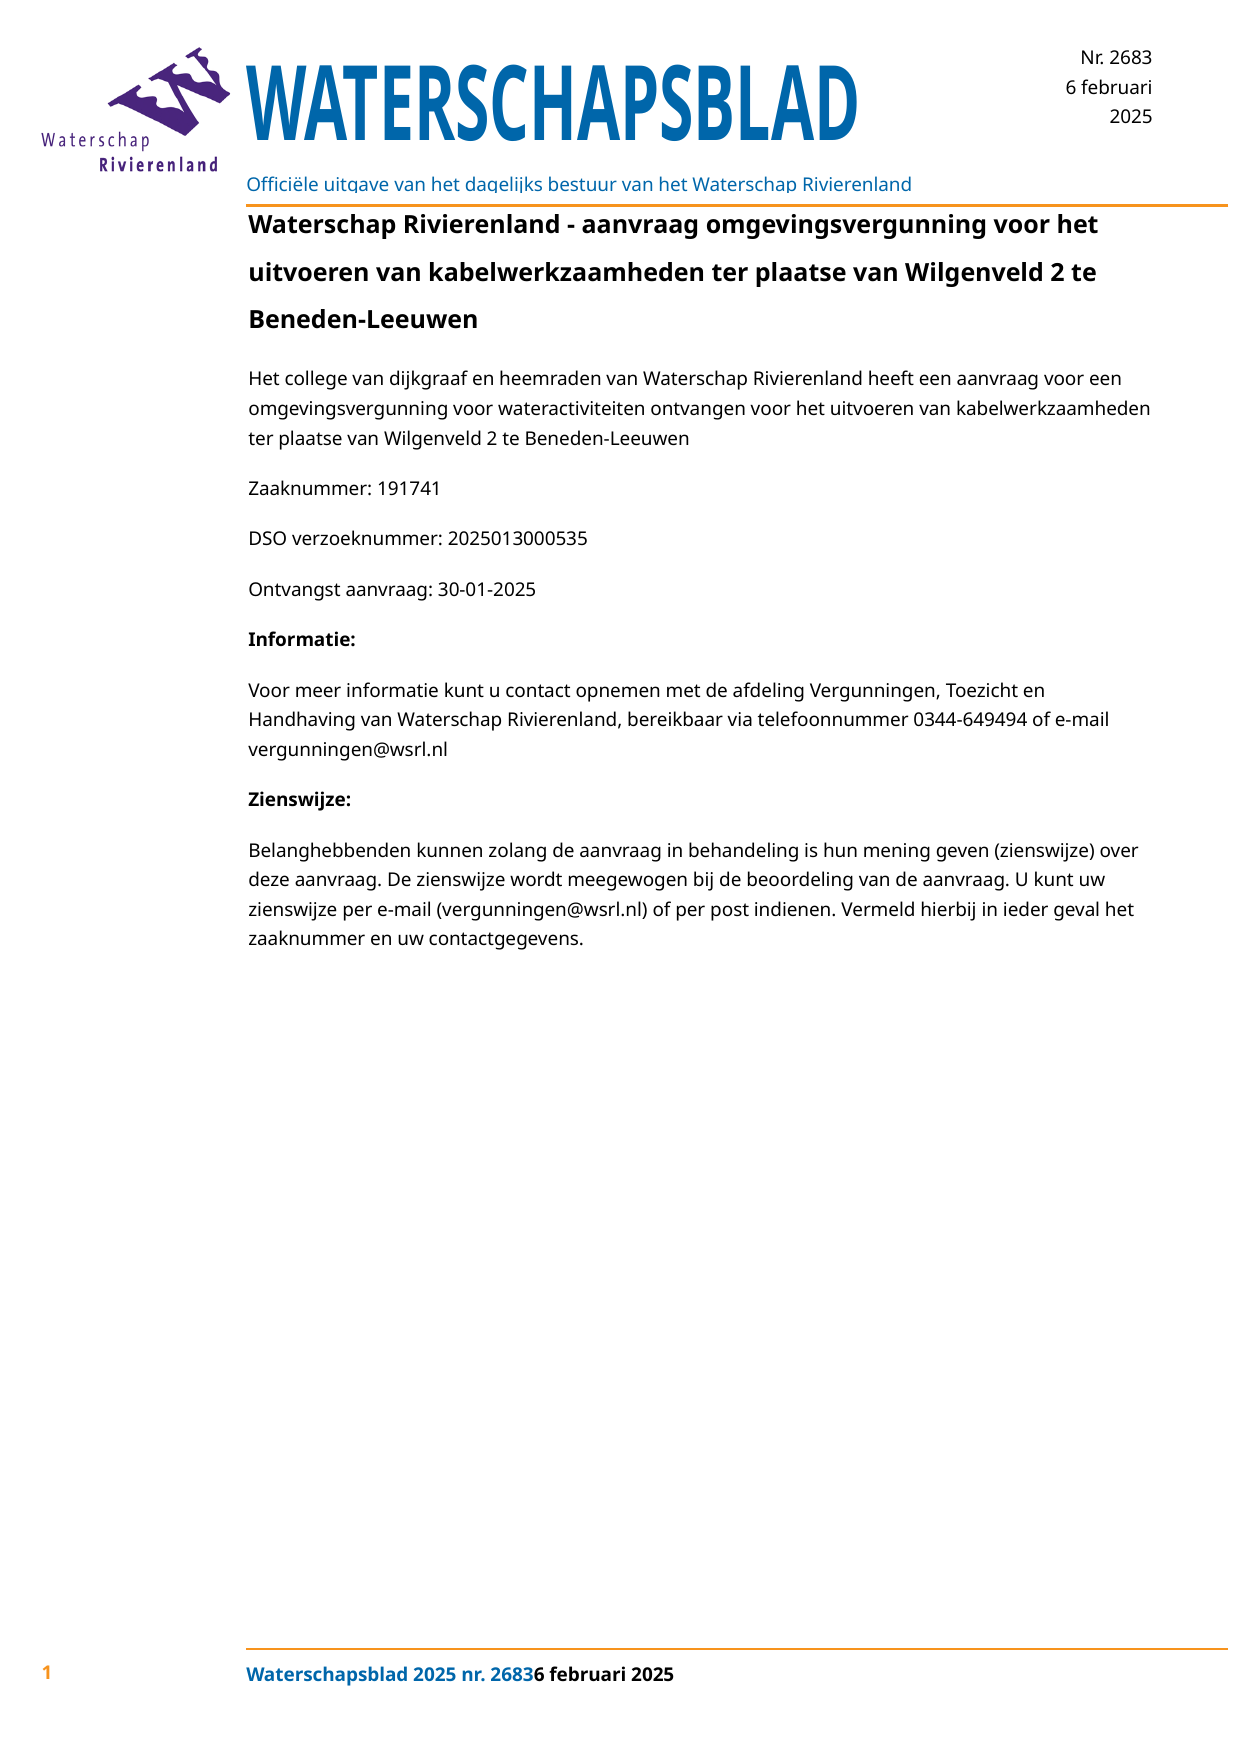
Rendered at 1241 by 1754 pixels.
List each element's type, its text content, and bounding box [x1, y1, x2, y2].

text Zienswijze: [248, 786, 1152, 812]
picture [41, 47, 231, 172]
text Informatie: [248, 626, 1152, 652]
text DSO verzoeknummer: 2025013000535 [248, 526, 1152, 551]
text Het college van dijkgraaf en heemraden van Waterschap Rivierenland heeft een aanvraag voor een omgevingsvergunning voor wateractiviteiten ontvangen voor het uitvoeren van kabelwerkzaamheden ter plaatse van Wilgenveld 2 te Beneden-Leeuwen [248, 366, 1152, 450]
text Zaaknummer: 191741 [248, 475, 1152, 501]
text Waterschap Rivierenland - aanvraag omgevingsvergunning voor het uitvoeren van kabelwerkzaamheden ter plaatse van Wilgenveld 2 te Beneden-Leeuwen [248, 207, 1152, 336]
text Belanghebbenden kunnen zolang de aanvraag in behandeling is hun mening geven (zienswijze) over deze aanvraag. De zienswijze wordt meegewogen bij de beoordeling van de aanvraag. U kunt uw zienswijze per e-mail (vergunningen@wsrl.nl) of per post indienen. Vermeld hierbij in ieder geval het zaaknummer en uw contactgegevens. [248, 837, 1152, 951]
text Voor meer informatie kunt u contact opnemen met de afdeling Vergunningen, Toezicht en Handhaving van Waterschap Rivierenland, bereikbaar via telefoonnummer 0344-649494 of e-mail vergunningen@wsrl.nl [248, 677, 1152, 762]
text Ontvangst aanvraag: 30-01-2025 [248, 576, 1152, 602]
